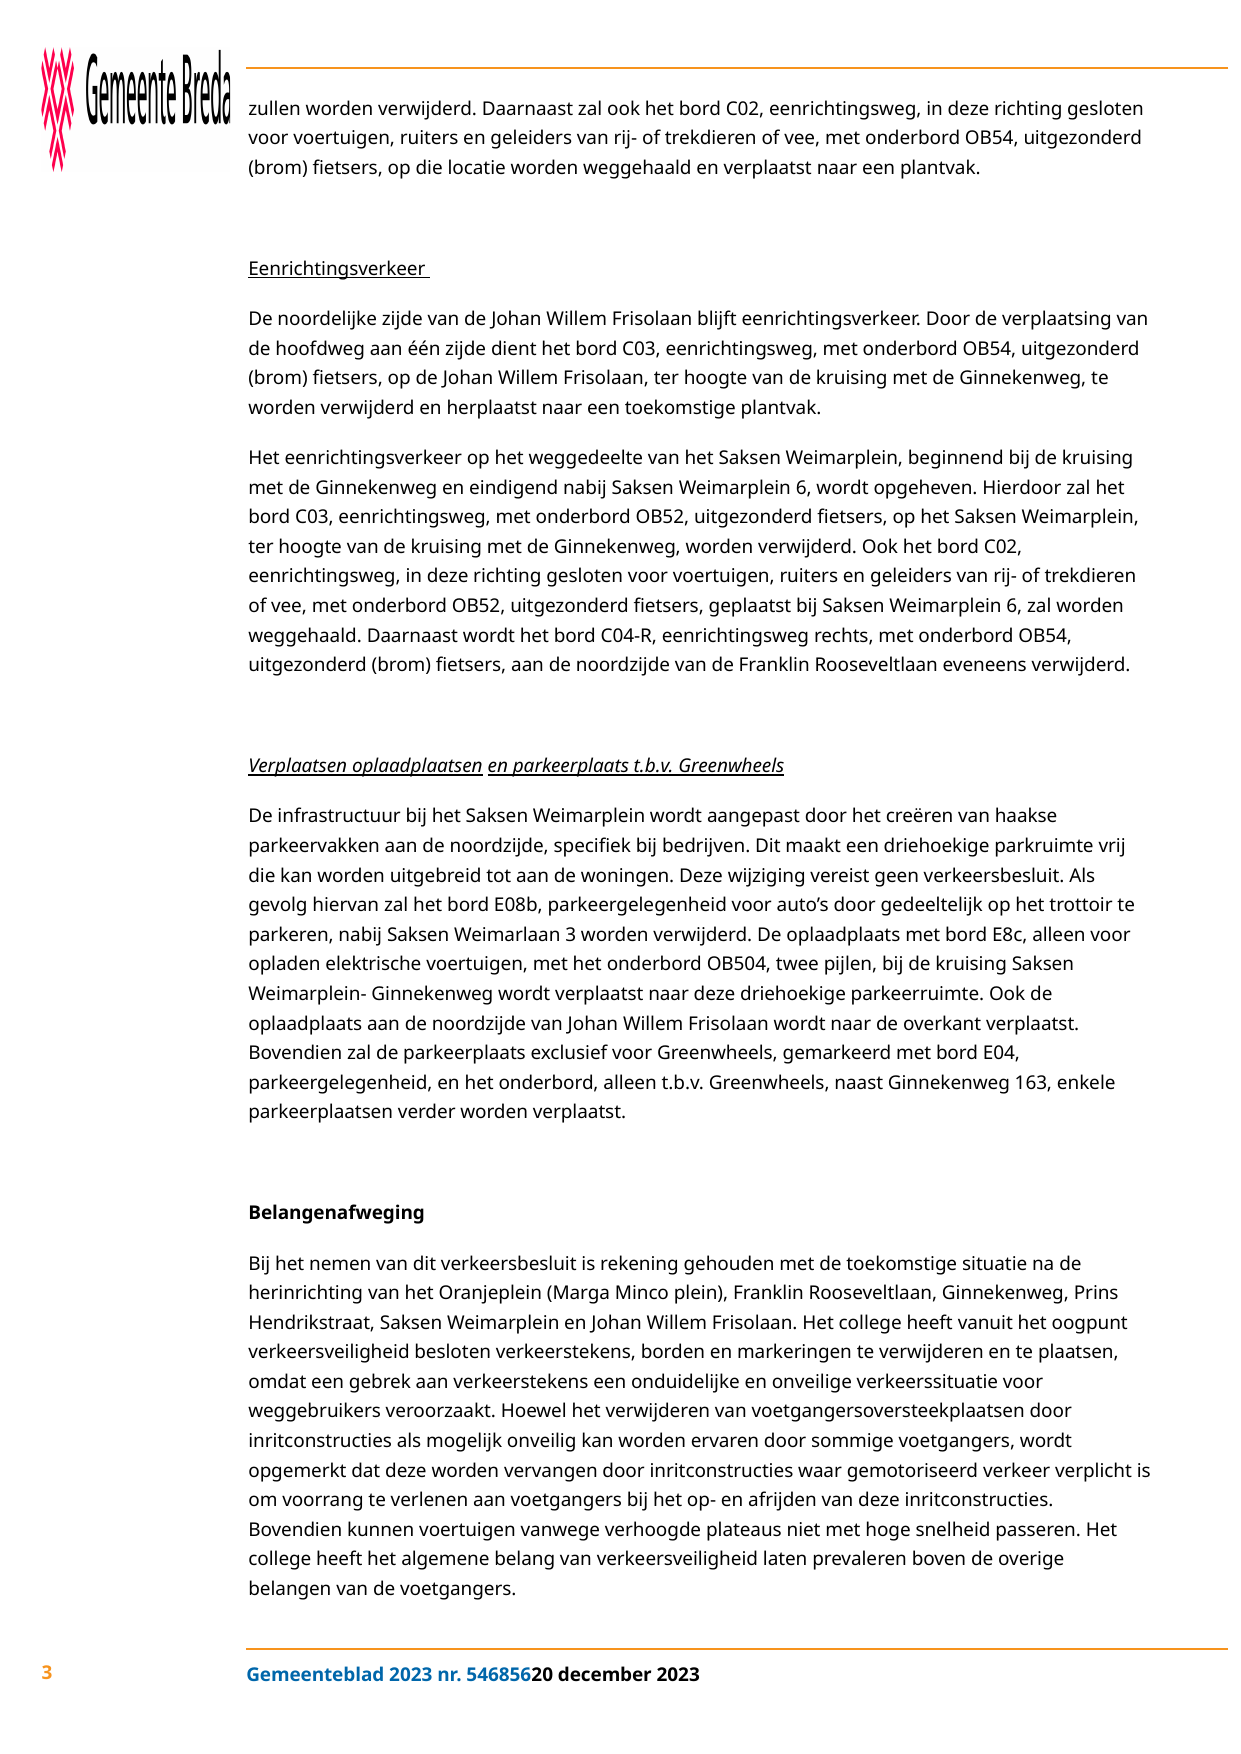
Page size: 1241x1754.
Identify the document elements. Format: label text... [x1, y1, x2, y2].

text Het eenrichtingsverkeer op het weggedeelte van het Saksen Weimarplein, beginnend bij de kruising met de Ginnekenweg en eindigend nabij Saksen Weimarplein 6, wordt opgeheven. Hierdoor zal het bord C03, eenrichtingsweg, met onderbord OB52, uitgezonderd fietsers, op het Saksen Weimarplein, ter hoogte van de kruising met de Ginnekenweg, worden verwijderd. Ook het bord C02, eenrichtingsweg, in deze richting gesloten voor voertuigen, ruiters en geleiders van rij- of trekdieren of vee, met onderbord OB52, uitgezonderd fietsers, geplaatst bij Saksen Weimarplein 6, zal worden weggehaald. Daarnaast wordt het bord C04-R, eenrichtingsweg rechts, met onderbord OB54, uitgezonderd (brom) fietsers, aan de noordzijde van de Franklin Rooseveltlaan eveneens verwijderd. [248, 444, 1152, 677]
text De infrastructuur bij het Saksen Weimarplein wordt aangepast door het creëren van haakse parkeervakken aan de noordzijde, specifiek bij bedrijven. Dit maakt een driehoekige parkruimte vrij die kan worden uitgebreid tot aan de woningen. Deze wijziging vereist geen verkeersbesluit. Als gevolg hiervan zal het bord E08b, parkeergelegenheid voor auto’s door gedeeltelijk op het trottoir te parkeren, nabij Saksen Weimarlaan 3 worden verwijderd. De oplaadplaats met bord E8c, alleen voor opladen elektrische voertuigen, met het onderbord OB504, twee pijlen, bij de kruising Saksen Weimarplein- Ginnekenweg wordt verplaatst naar deze driehoekige parkeerruimte. Ook de oplaadplaats aan de noordzijde van Johan Willem Frisolaan wordt naar de overkant verplaatst. Bovendien zal de parkeerplaats exclusief voor Greenwheels, gemarkeerd met bord E04, parkeergelegenheid, en het onderbord, alleen t.b.v. Greenwheels, naast Ginnekenweg 163, enkele parkeerplaatsen verder worden verplaatst. [248, 803, 1152, 1124]
picture [41, 47, 231, 172]
text Verplaatsen oplaadplaatsen en parkeerplaats t.b.v. Greenwheels [248, 752, 1152, 778]
text Belangenafweging [248, 1199, 1152, 1225]
text zullen worden verwijderd. Daarnaast zal ook het bord C02, eenrichtingsweg, in deze richting gesloten voor voertuigen, ruiters en geleiders van rij- of trekdieren of vee, met onderbord OB54, uitgezonderd (brom) fietsers, op die locatie worden weggehaald en verplaatst naar een plantvak. [248, 95, 1152, 180]
text Eenrichtingsverkeer [248, 255, 1152, 281]
text De noordelijke zijde van de Johan Willem Frisolaan blijft eenrichtingsverkeer. Door de verplaatsing van de hoofdweg aan één zijde dient het bord C03, eenrichtingsweg, met onderbord OB54, uitgezonderd (brom) fietsers, op de Johan Willem Frisolaan, ter hoogte van de kruising met de Ginnekenweg, te worden verwijderd en herplaatst naar een toekomstige plantvak. [248, 305, 1152, 420]
text Bij het nemen van dit verkeersbesluit is rekening gehouden met de toekomstige situatie na de herinrichting van het Oranjeplein (Marga Minco plein), Franklin Rooseveltlaan, Ginnekenweg, Prins Hendrikstraat, Saksen Weimarplein en Johan Willem Frisolaan. Het college heeft vanuit het oogpunt verkeersveiligheid besloten verkeerstekens, borden en markeringen te verwijderen en te plaatsen, omdat een gebrek aan verkeerstekens een onduidelijke en onveilige verkeerssituatie voor weggebruikers veroorzaakt. Hoewel het verwijderen van voetgangersoversteekplaatsen door inritconstructies als mogelijk onveilig kan worden ervaren door sommige voetgangers, wordt opgemerkt dat deze worden vervangen door inritconstructies waar gemotoriseerd verkeer verplicht is om voorrang te verlenen aan voetgangers bij het op- en afrijden van deze inritconstructies. Bovendien kunnen voertuigen vanwege verhoogde plateaus niet met hoge snelheid passeren. Het college heeft het algemene belang van verkeersveiligheid laten prevaleren boven de overige belangen van de voetgangers. [248, 1250, 1152, 1601]
